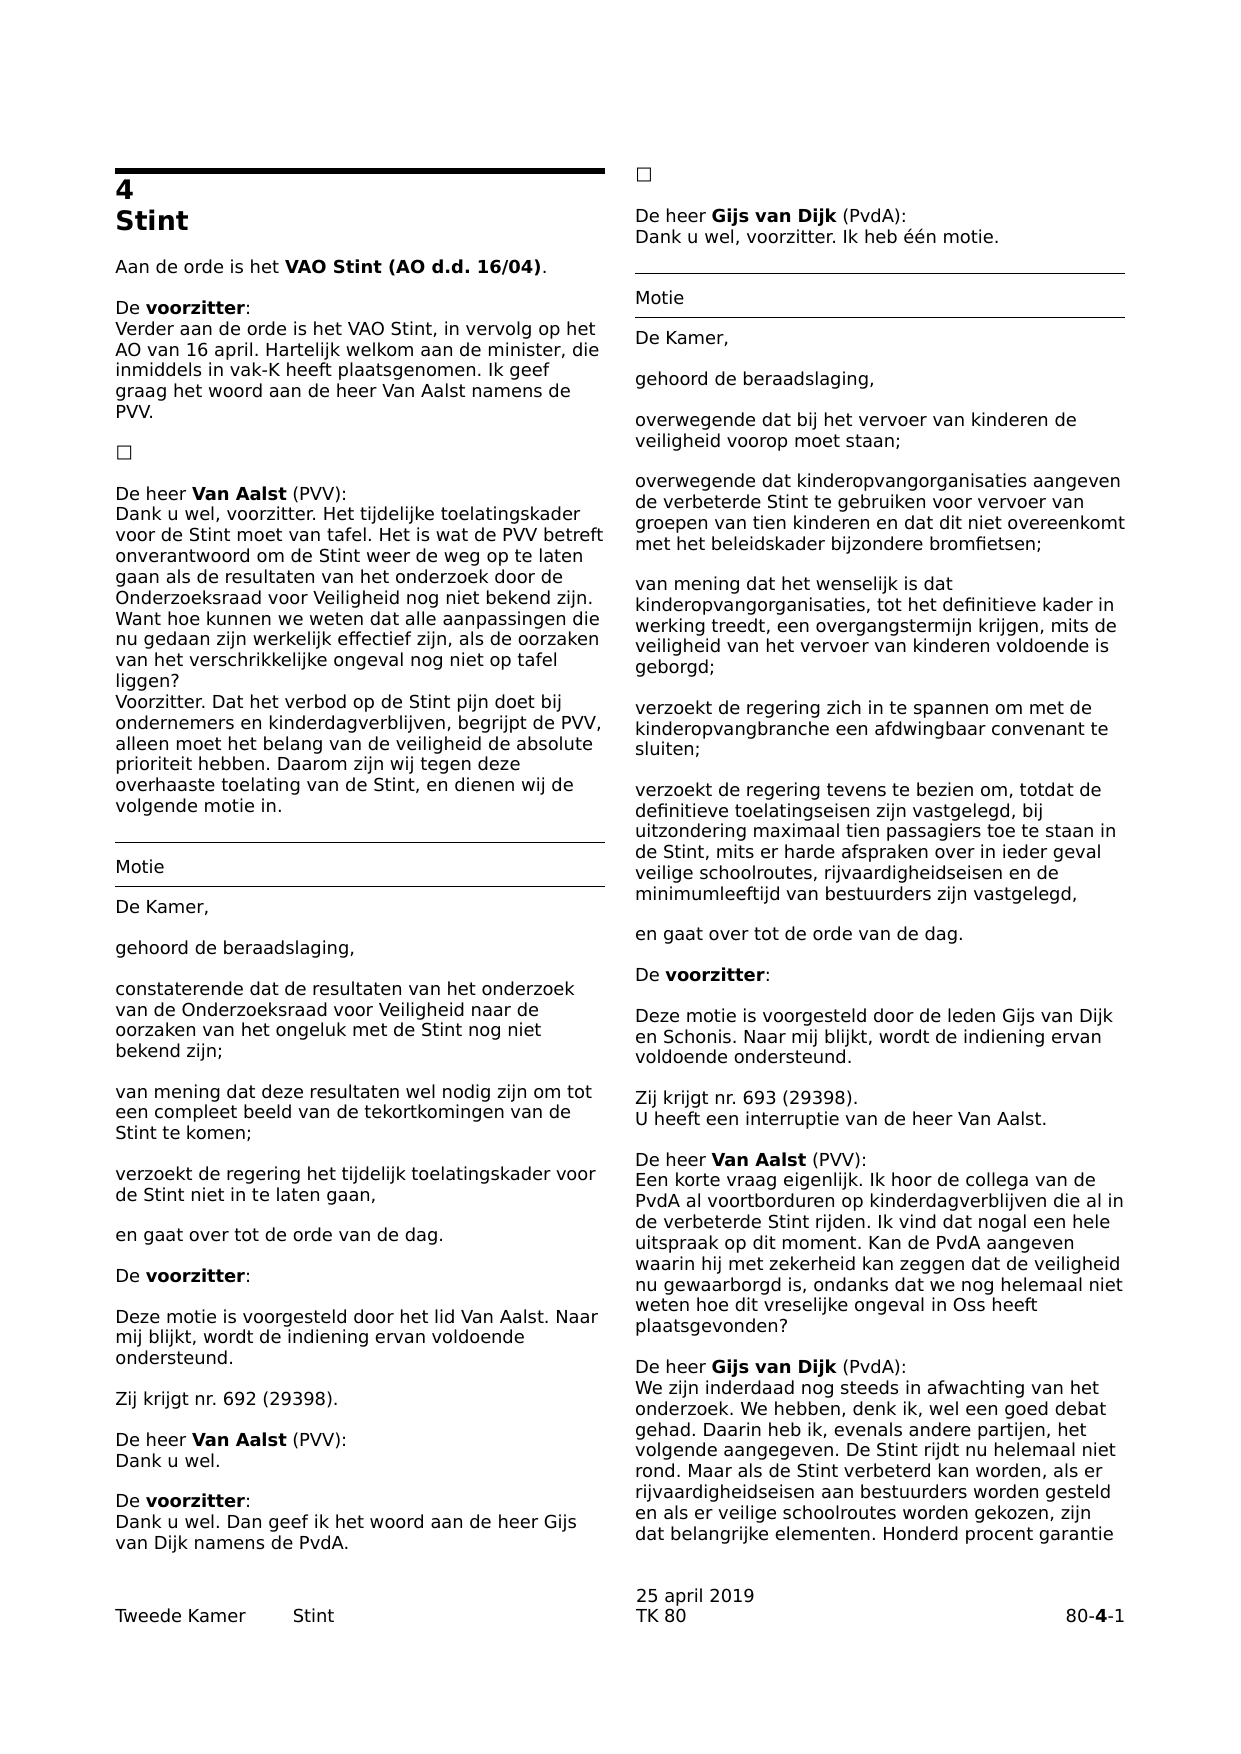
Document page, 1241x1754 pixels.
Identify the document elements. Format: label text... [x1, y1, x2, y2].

text De heer Van Aalst (PVV): [115, 483, 605, 504]
title 4 Stint [115, 174, 605, 237]
text De heer Gijs van Dijk (PvdA): [635, 1357, 1125, 1378]
text Verder aan de orde is het VAO Stint, in vervolg op het AO van 16 april. Hartelijk welkom aan de minister, die inmiddels in vak-K heeft plaatsgenomen. Ik geef graag het woord aan de heer Van Aalst namens de PVV. [115, 318, 605, 423]
text van mening dat het wenselijk is dat kinderopvangorganisaties, tot het definitieve kader in werking treedt, een overgangstermijn krijgen, mits de veiligheid van het vervoer van kinderen voldoende is geborgd; [635, 574, 1125, 678]
text gehoord de beraadslaging, [115, 938, 605, 959]
text De Kamer, [635, 328, 1125, 349]
text Deze motie is voorgesteld door de leden Gijs van Dijk en Schonis. Naar mij blijkt, wordt de indiening ervan voldoende ondersteund. [635, 1006, 1125, 1068]
text Aan de orde is het VAO Stint (AO d.d. 16/04). [115, 257, 605, 278]
text De voorzitter: [115, 298, 605, 318]
text Voorzitter. Dat het verbod op de Stint pijn doet bij ondernemers en kinderdagverblijven, begrijpt de PVV, alleen moet het belang van de veiligheid de absolute prioriteit hebben. Daarom zijn wij tegen deze overhaaste toelating van de Stint, en dienen wij de volgende motie in. [115, 692, 605, 817]
text De heer Gijs van Dijk (PvdA): [635, 206, 1125, 227]
text Dank u wel. Dan geef ik het woord aan de heer Gijs van Dijk namens de PvdA. [115, 1512, 605, 1553]
text De voorzitter: [115, 1266, 605, 1287]
text ⬜ [635, 165, 1125, 186]
text Motie [635, 287, 1125, 308]
text Dank u wel. [115, 1450, 605, 1471]
text Motie [115, 856, 605, 877]
text verzoekt de regering het tijdelijk toelatingskader voor de Stint niet in te laten gaan, [115, 1164, 605, 1205]
text overwegende dat kinderopvangorganisaties aangeven de verbeterde Stint te gebruiken voor vervoer van groepen van tien kinderen en dat dit niet overeenkomt met het beleidskader bijzondere bromfietsen; [635, 471, 1125, 554]
text Een korte vraag eigenlijk. Ik hoor de collega van de PvdA al voortborduren op kinderdagverblijven die al in de verbeterde Stint rijden. Ik vind dat nogal een hele uitspraak op dit moment. Kan de PvdA aangeven waarin hij met zekerheid kan zeggen dat de veiligheid nu gewaarborgd is, ondanks dat we nog helemaal niet weten hoe dit vreselijke ongeval in Oss heeft plaatsgevonden? [635, 1170, 1125, 1337]
text en gaat over tot de orde van de dag. [635, 924, 1125, 945]
text De Kamer, [115, 897, 605, 918]
text Dank u wel, voorzitter. Ik heb één motie. [635, 227, 1125, 248]
text verzoekt de regering tevens te bezien om, totdat de definitieve toelatingseisen zijn vastgelegd, bij uitzondering maximaal tien passagiers toe te staan in de Stint, mits er harde afspraken over in ieder geval veilige schoolroutes, rijvaardigheidseisen en de minimumleeftijd van bestuurders zijn vastgelegd, [635, 780, 1125, 904]
text De heer Van Aalst (PVV): [635, 1149, 1125, 1170]
text De heer Van Aalst (PVV): [115, 1429, 605, 1450]
text verzoekt de regering zich in te spannen om met de kinderopvangbranche een afdwingbaar convenant te sluiten; [635, 698, 1125, 760]
text constaterende dat de resultaten van het onderzoek van de Onderzoeksraad voor Veiligheid naar de oorzaken van het ongeluk met de Stint nog niet bekend zijn; [115, 979, 605, 1062]
text We zijn inderdaad nog steeds in afwachting van het onderzoek. We hebben, denk ik, wel een goed debat gehad. Daarin heb ik, evenals andere partijen, het volgende aangegeven. De Stint rijdt nu helemaal niet rond. Maar als de Stint verbeterd kan worden, als er rijvaardigheidseisen aan bestuurders worden gesteld en als er veilige schoolroutes worden gekozen, zijn dat belangrijke elementen. Honderd procent garantie [635, 1378, 1125, 1544]
text en gaat over tot de orde van de dag. [115, 1225, 605, 1246]
text Deze motie is voorgesteld door het lid Van Aalst. Naar mij blijkt, wordt de indiening ervan voldoende ondersteund. [115, 1307, 605, 1369]
text van mening dat deze resultaten wel nodig zijn om tot een compleet beeld van de tekortkomingen van de Stint te komen; [115, 1082, 605, 1144]
text ⬜ [115, 443, 605, 463]
text De voorzitter: [115, 1491, 605, 1512]
text Dank u wel, voorzitter. Het tijdelijke toelatingskader voor de Stint moet van tafel. Het is wat de PVV betreft onverantwoord om de Stint weer de weg op te laten gaan als de resultaten van het onderzoek door de Onderzoeksraad voor Veiligheid nog niet bekend zijn. Want hoe kunnen we weten dat alle aanpassingen die nu gedaan zijn werkelijk effectief zijn, als de oorzaken van het verschrikkelijke ongeval nog niet op tafel liggen? [115, 504, 605, 692]
text gehoord de beraadslaging, [635, 369, 1125, 390]
text De voorzitter: [635, 965, 1125, 986]
text U heeft een interruptie van de heer Van Aalst. [635, 1109, 1125, 1129]
text Zij krijgt nr. 692 (29398). [115, 1389, 605, 1409]
text Zij krijgt nr. 693 (29398). [635, 1088, 1125, 1109]
text overwegende dat bij het vervoer van kinderen de veiligheid voorop moet staan; [635, 410, 1125, 451]
